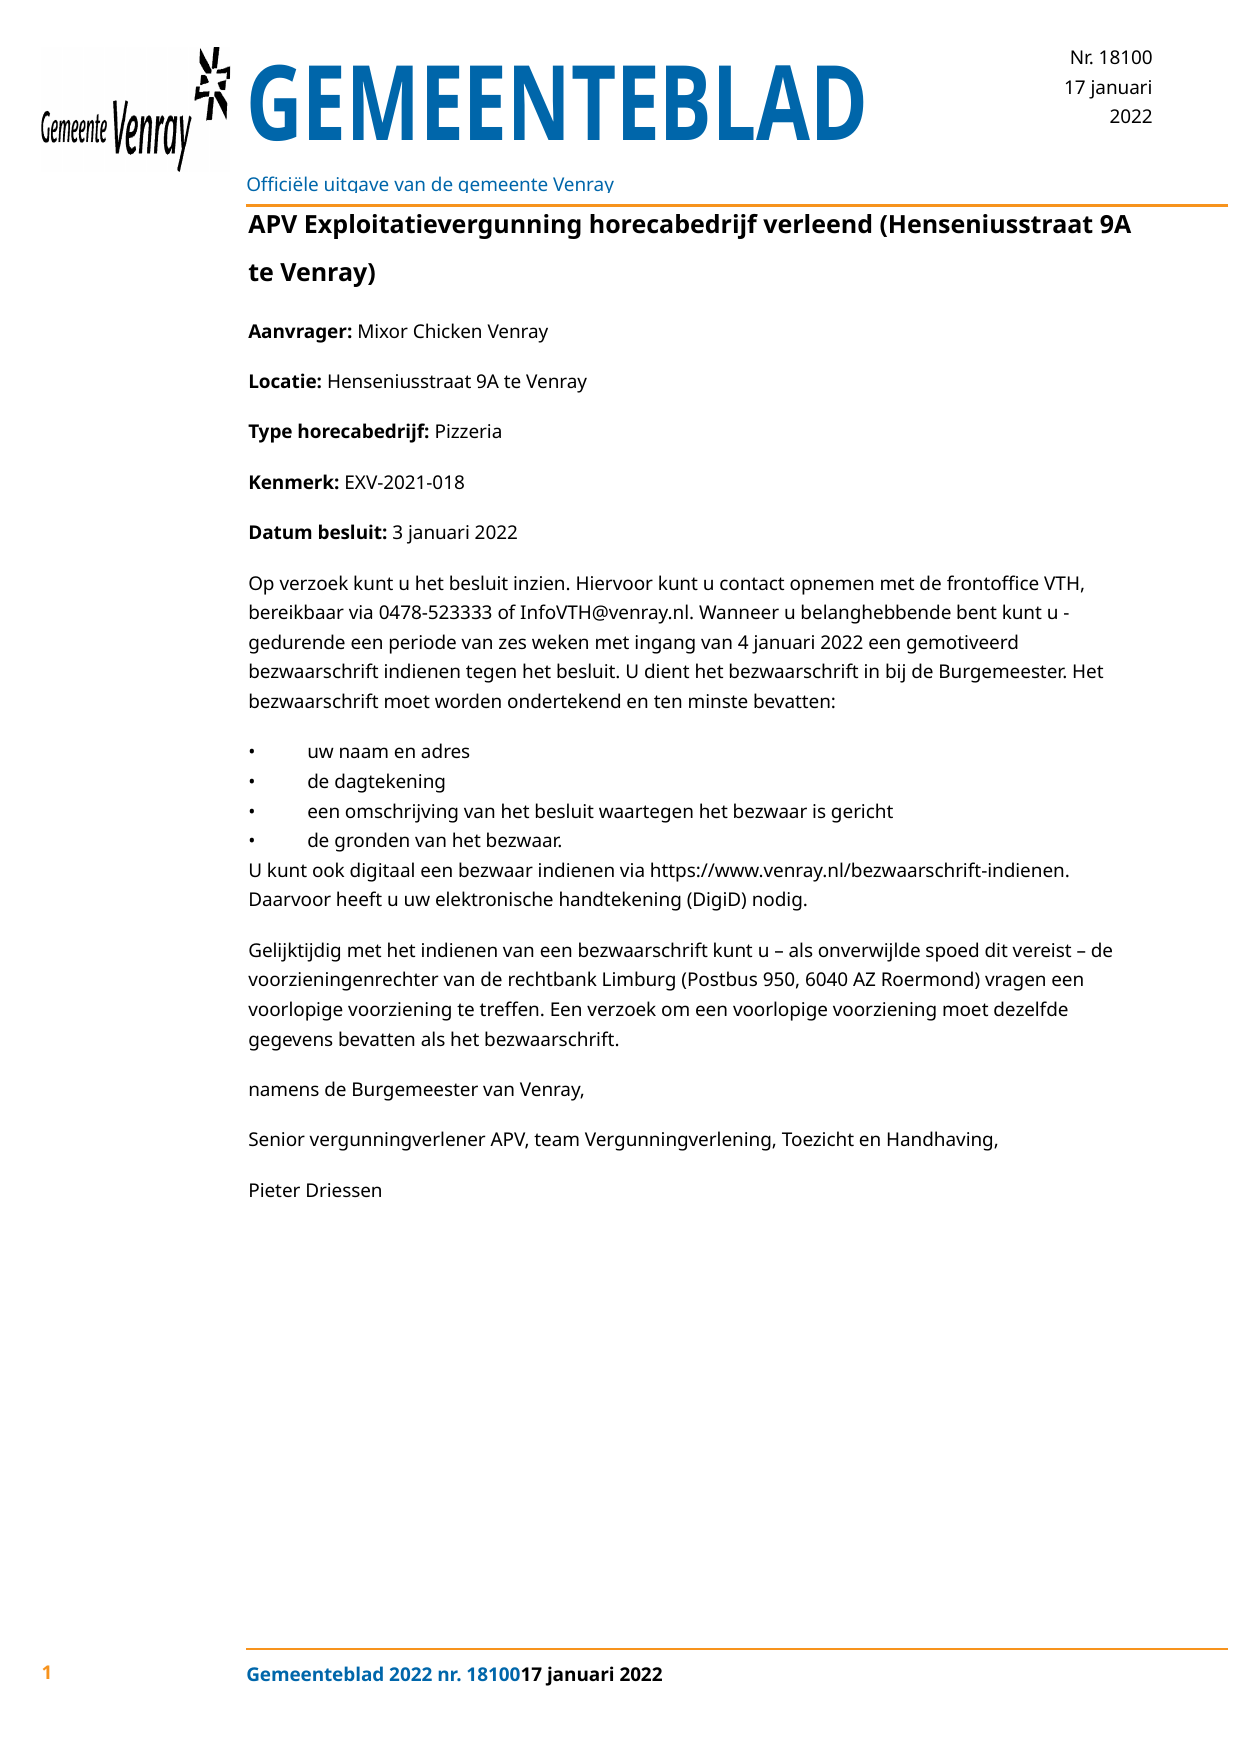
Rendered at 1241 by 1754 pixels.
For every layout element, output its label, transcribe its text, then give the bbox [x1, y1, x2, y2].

text Type horecabedrijf: Pizzeria [248, 419, 1152, 444]
text Op verzoek kunt u het besluit inzien. Hiervoor kunt u contact opnemen met de frontoffice VTH, bereikbaar via 0478-523333 of InfoVTH@venray.nl. Wanneer u belanghebbende bent kunt u - gedurende een periode van zes weken met ingang van 4 januari 2022 een gemotiveerd bezwaarschrift indienen tegen het besluit. U dient het bezwaarschrift in bij de Burgemeester. Het bezwaarschrift moet worden ondertekend en ten minste bevatten: [248, 570, 1152, 714]
picture [41, 47, 231, 172]
text Aanvrager: Mixor Chicken Venray [248, 318, 1152, 344]
text Pieter Driessen [248, 1177, 1152, 1203]
text Senior vergunningverlener APV, team Vergunningverlening, Toezicht en Handhaving, [248, 1127, 1152, 1152]
text U kunt ook digitaal een bezwaar indienen via https://www.venray.nl/bezwaarschrift-indienen. Daarvoor heeft u uw elektronische handtekening (DigiD) nodig. [248, 857, 1152, 912]
text Gelijktijdig met het indienen van een bezwaarschrift kunt u – als onverwijlde spoed dit vereist – de voorzieningenrechter van de rechtbank Limburg (Postbus 950, 6040 AZ Roermond) vragen een voorlopige voorziening te treffen. Een verzoek om een voorlopige voorziening moet dezelfde gegevens bevatten als het bezwaarschrift. [248, 937, 1152, 1052]
list de dagtekening [248, 768, 1152, 794]
list de gronden van het bezwaar. [248, 827, 1152, 853]
text Datum besluit: 3 januari 2022 [248, 519, 1152, 545]
list een omschrijving van het besluit waartegen het bezwaar is gericht [248, 798, 1152, 824]
text Kenmerk: EXV-2021-018 [248, 469, 1152, 495]
text namens de Burgemeester van Venray, [248, 1076, 1152, 1102]
text APV Exploitatievergunning horecabedrijf verleend (Henseniusstraat 9A te Venray) [248, 207, 1152, 288]
list uw naam en adres [248, 739, 1152, 764]
text Locatie: Henseniusstraat 9A te Venray [248, 368, 1152, 394]
